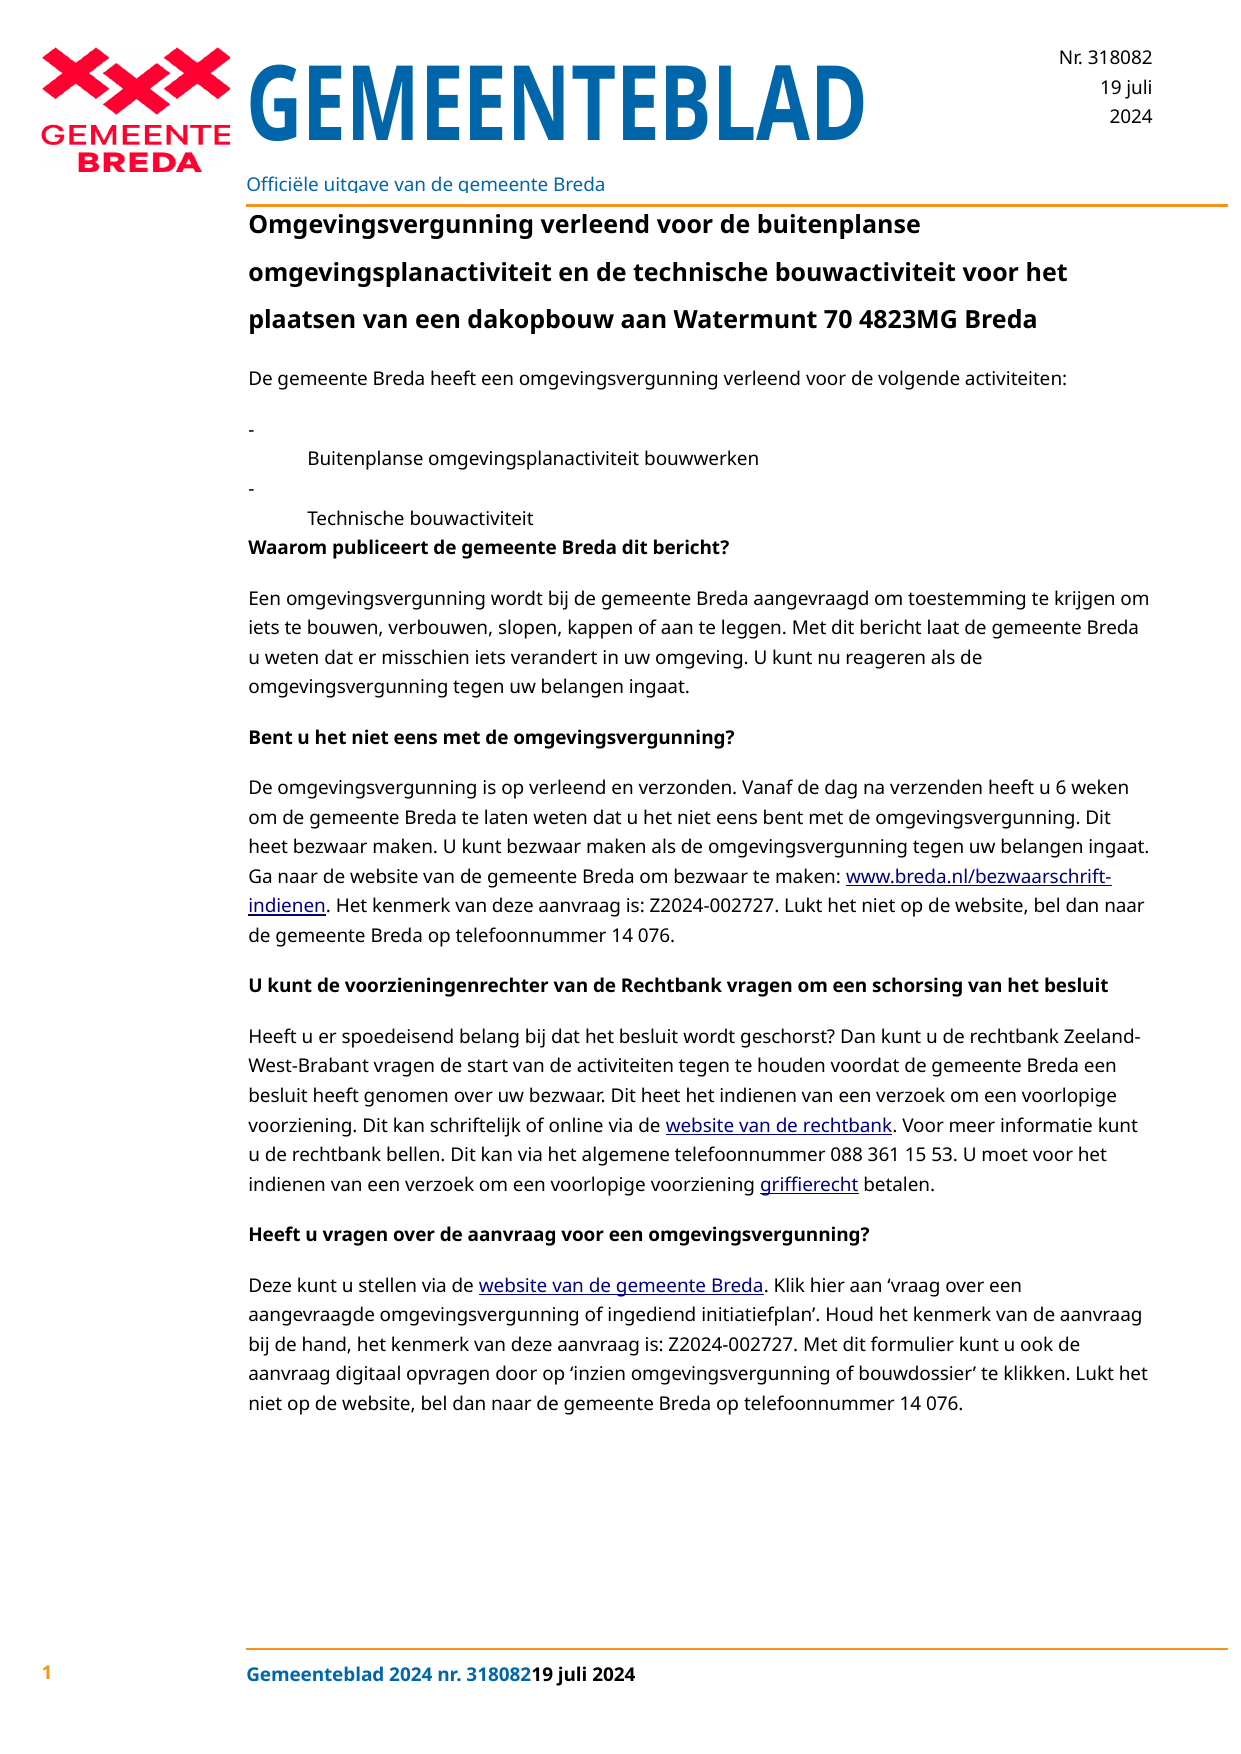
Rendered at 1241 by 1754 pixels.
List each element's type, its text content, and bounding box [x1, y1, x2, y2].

picture [41, 47, 231, 172]
text Waarom publiceert de gemeente Breda dit bericht? [248, 534, 1152, 560]
text Omgevingsvergunning verleend voor de buitenplanse omgevingsplanactiviteit en de technische bouwactiviteit voor het plaatsen van een dakopbouw aan Watermunt 70 4823MG Breda [248, 207, 1152, 336]
text Heeft u vragen over de aanvraag voor een omgevingsvergunning? [248, 1221, 1152, 1247]
text Bent u het niet eens met de omgevingsvergunning? [248, 724, 1152, 749]
text U kunt de voorzieningenrechter van de Rechtbank vragen om een schorsing van het besluit [248, 973, 1152, 998]
list Buitenplanse omgevingsplanactiviteit bouwwerken [248, 446, 1152, 471]
text Een omgevingsvergunning wordt bij de gemeente Breda aangevraagd om toestemming te krijgen om iets te bouwen, verbouwen, slopen, kappen of aan te leggen. Met dit bericht laat de gemeente Breda u weten dat er misschien iets verandert in uw omgeving. U kunt nu reageren als de omgevingsvergunning tegen uw belangen ingaat. [248, 585, 1152, 699]
text De gemeente Breda heeft een omgevingsvergunning verleend voor de volgende activiteiten: [248, 366, 1152, 391]
text Deze kunt u stellen via de website van de gemeente Breda. Klik hier aan ‘vraag over een aangevraagde omgevingsvergunning of ingediend initiatiefplan’. Houd het kenmerk van de aanvraag bij de hand, het kenmerk van deze aanvraag is: Z2024-002727. Met dit formulier kunt u ook de aanvraag digitaal opvragen door op ‘inzien omgevingsvergunning of bouwdossier’ te klikken. Lukt het niet op de website, bel dan naar de gemeente Breda op telefoonnummer 14 076. [248, 1272, 1152, 1416]
text Heeft u er spoedeisend belang bij dat het besluit wordt geschorst? Dan kunt u de rechtbank Zeeland-West-Brabant vragen de start van de activiteiten tegen te houden voordat de gemeente Breda een besluit heeft genomen over uw bezwaar. Dit heet het indienen van een verzoek om een voorlopige voorziening. Dit kan schriftelijk of online via de website van de rechtbank. Voor meer informatie kunt u de rechtbank bellen. Dit kan via het algemene telefoonnummer 088 361 15 53. U moet voor het indienen van een verzoek om een voorlopige voorziening griffierecht betalen. [248, 1023, 1152, 1197]
text De omgevingsvergunning is op verleend en verzonden. Vanaf de dag na verzenden heeft u 6 weken om de gemeente Breda te laten weten dat u het niet eens bent met de omgevingsvergunning. Dit heet bezwaar maken. U kunt bezwaar maken als de omgevingsvergunning tegen uw belangen ingaat. Ga naar de website van de gemeente Breda om bezwaar te maken: www.breda.nl/bezwaarschrift-indienen. Het kenmerk van deze aanvraag is: Z2024-002727. Lukt het niet op de website, bel dan naar de gemeente Breda op telefoonnummer 14 076. [248, 774, 1152, 948]
list Technische bouwactiviteit [248, 505, 1152, 530]
